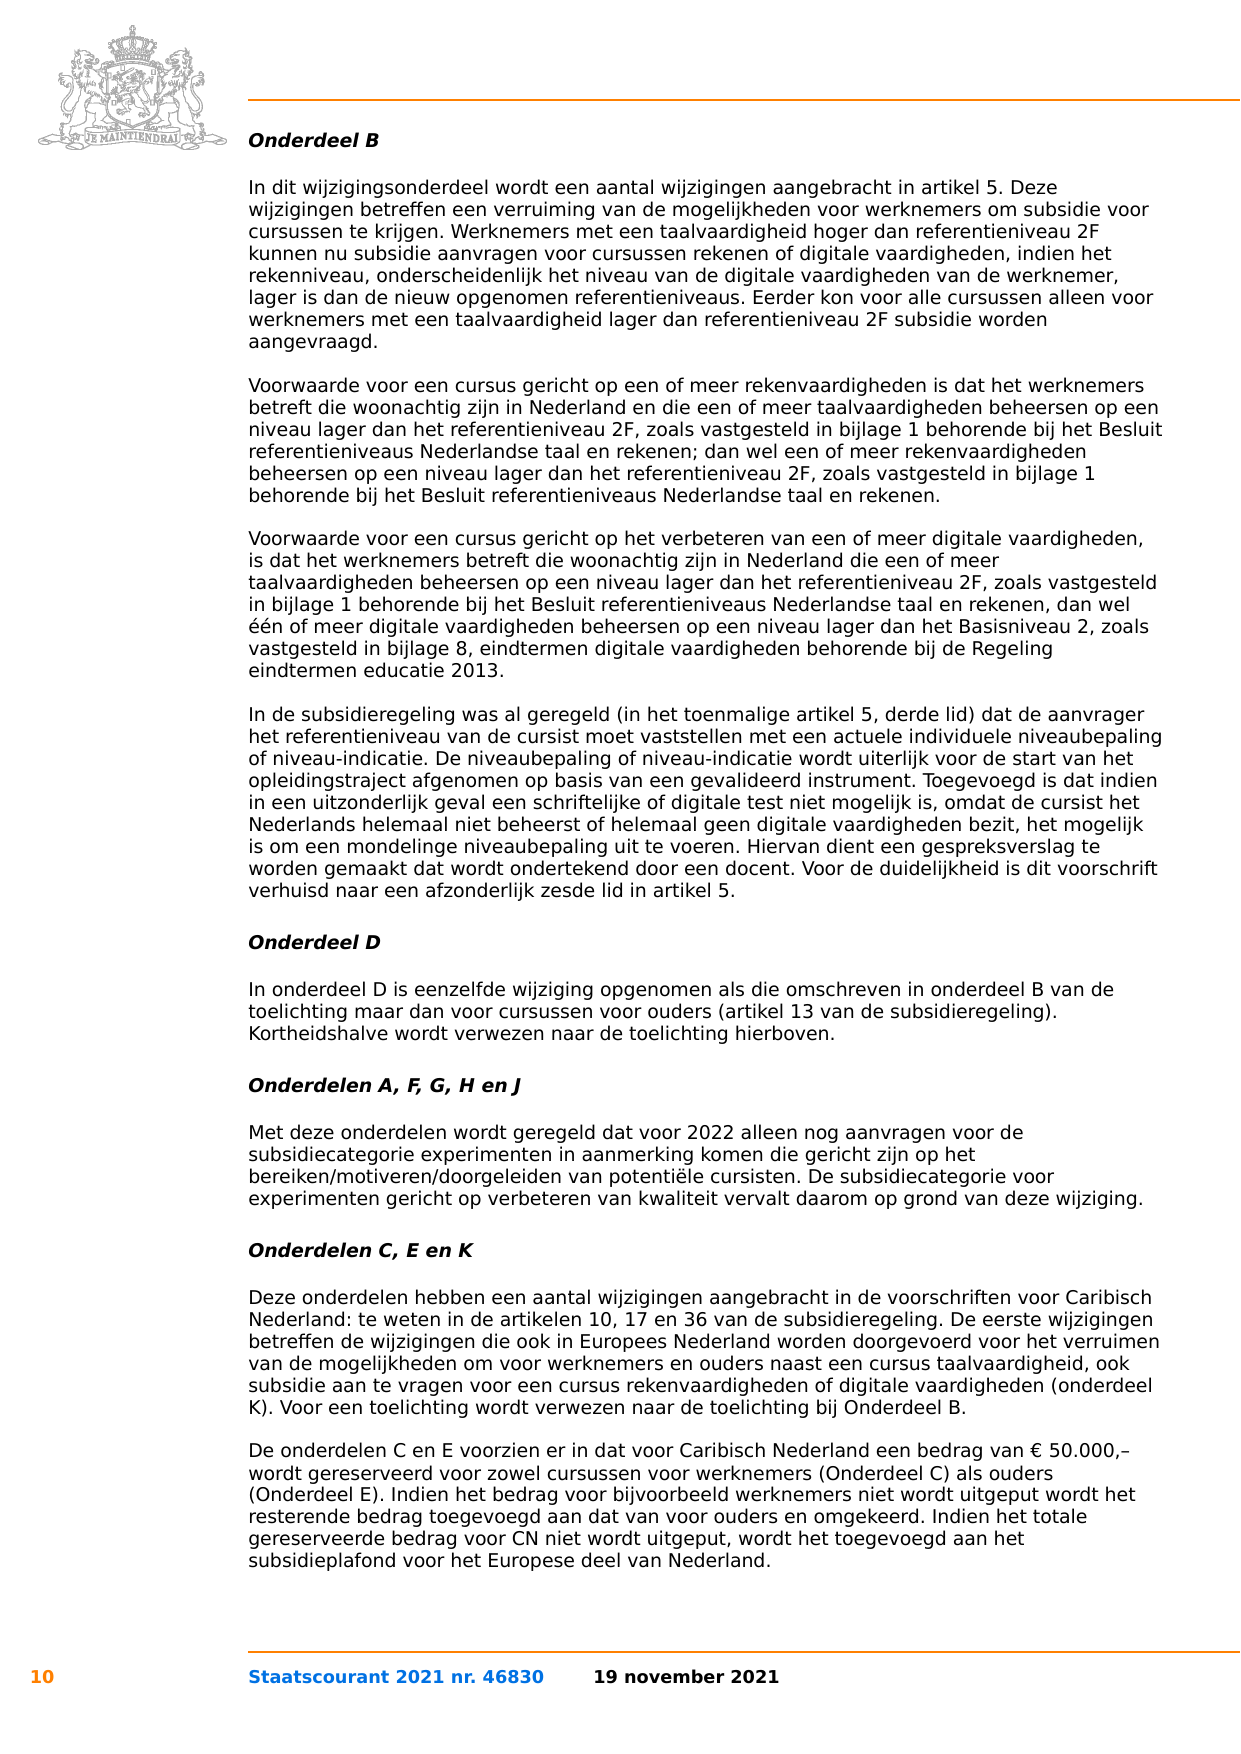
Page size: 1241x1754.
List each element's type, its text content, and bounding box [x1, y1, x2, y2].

text Deze onderdelen hebben een aantal wijzigingen aangebracht in de voorschriften voor Caribisch Nederland: te weten in de artikelen 10, 17 en 36 van de subsidieregeling. De eerste wijzigingen betreffen de wijzigingen die ook in Europees Nederland worden doorgevoerd voor het verruimen van de mogelijkheden om voor werknemers en ouders naast een cursus taalvaardigheid, ook subsidie aan te vragen voor een cursus rekenvaardigheden of digitale vaardigheden (onderdeel K). Voor een toelichting wordt verwezen naar de toelichting bij Onderdeel B. [248, 1287, 1163, 1418]
text In dit wijzigingsonderdeel wordt een aantal wijzigingen aangebracht in artikel 5. Deze wijzigingen betreffen een verruiming van de mogelijkheden voor werknemers om subsidie voor cursussen te krijgen. Werknemers met een taalvaardigheid hoger dan referentieniveau 2F kunnen nu subsidie aanvragen voor cursussen rekenen of digitale vaardigheden, indien het rekenniveau, onderscheidenlijk het niveau van de digitale vaardigheden van de werknemer, lager is dan de nieuw opgenomen referentieniveaus. Eerder kon voor alle cursussen alleen voor werknemers met een taalvaardigheid lager dan referentieniveau 2F subsidie worden aangevraagd. [248, 177, 1163, 353]
picture [38, 25, 227, 150]
subtitle Onderdeel D [248, 932, 1163, 954]
text Voorwaarde voor een cursus gericht op het verbeteren van een of meer digitale vaardigheden, is dat het werknemers betreft die woonachtig zijn in Nederland die een of meer taalvaardigheden beheersen op een niveau lager dan het referentieniveau 2F, zoals vastgesteld in bijlage 1 behorende bij het Besluit referentieniveaus Nederlandse taal en rekenen, dan wel één of meer digitale vaardigheden beheersen op een niveau lager dan het Basisniveau 2, zoals vastgesteld in bijlage 8, eindtermen digitale vaardigheden behorende bij de Regeling eindtermen educatie 2013. [248, 528, 1163, 682]
text Voorwaarde voor een cursus gericht op een of meer rekenvaardigheden is dat het werknemers betreft die woonachtig zijn in Nederland en die een of meer taalvaardigheden beheersen op een niveau lager dan het referentieniveau 2F, zoals vastgesteld in bijlage 1 behorende bij het Besluit referentieniveaus Nederlandse taal en rekenen; dan wel een of meer rekenvaardigheden beheersen op een niveau lager dan het referentieniveau 2F, zoals vastgesteld in bijlage 1 behorende bij het Besluit referentieniveaus Nederlandse taal en rekenen. [248, 374, 1163, 506]
subtitle Onderdelen A, F, G, H en J [248, 1075, 1163, 1097]
text De onderdelen C en E voorzien er in dat voor Caribisch Nederland een bedrag van € 50.000,– wordt gereserveerd voor zowel cursussen voor werknemers (Onderdeel C) als ouders (Onderdeel E). Indien het bedrag voor bijvoorbeeld werknemers niet wordt uitgeput wordt het resterende bedrag toegevoegd aan dat van voor ouders en omgekeerd. Indien het totale gereserveerde bedrag voor CN niet wordt uitgeput, wordt het toegevoegd aan het subsidieplafond voor het Europese deel van Nederland. [248, 1440, 1163, 1572]
text In onderdeel D is eenzelfde wijziging opgenomen als die omschreven in onderdeel B van de toelichting maar dan voor cursussen voor ouders (artikel 13 van de subsidieregeling). Kortheidshalve wordt verwezen naar de toelichting hierboven. [248, 979, 1163, 1045]
subtitle Onderdeel B [248, 130, 1163, 152]
text Met deze onderdelen wordt geregeld dat voor 2022 alleen nog aanvragen voor de subsidiecategorie experimenten in aanmerking komen die gericht zijn op het bereiken/motiveren/doorgeleiden van potentiële cursisten. De subsidiecategorie voor experimenten gericht op verbeteren van kwaliteit vervalt daarom op grond van deze wijziging. [248, 1122, 1163, 1210]
subtitle Onderdelen C, E en K [248, 1240, 1163, 1262]
text In de subsidieregeling was al geregeld (in het toenmalige artikel 5, derde lid) dat de aanvrager het referentieniveau van de cursist moet vaststellen met een actuele individuele niveaubepaling of niveau-indicatie. De niveaubepaling of niveau-indicatie wordt uiterlijk voor de start van het opleidingstraject afgenomen op basis van een gevalideerd instrument. Toegevoegd is dat indien in een uitzonderlijk geval een schriftelijke of digitale test niet mogelijk is, omdat de cursist het Nederlands helemaal niet beheerst of helemaal geen digitale vaardigheden bezit, het mogelijk is om een mondelinge niveaubepaling uit te voeren. Hiervan dient een gespreksverslag te worden gemaakt dat wordt ondertekend door een docent. Voor de duidelijkheid is dit voorschrift verhuisd naar een afzonderlijk zesde lid in artikel 5. [248, 704, 1163, 902]
